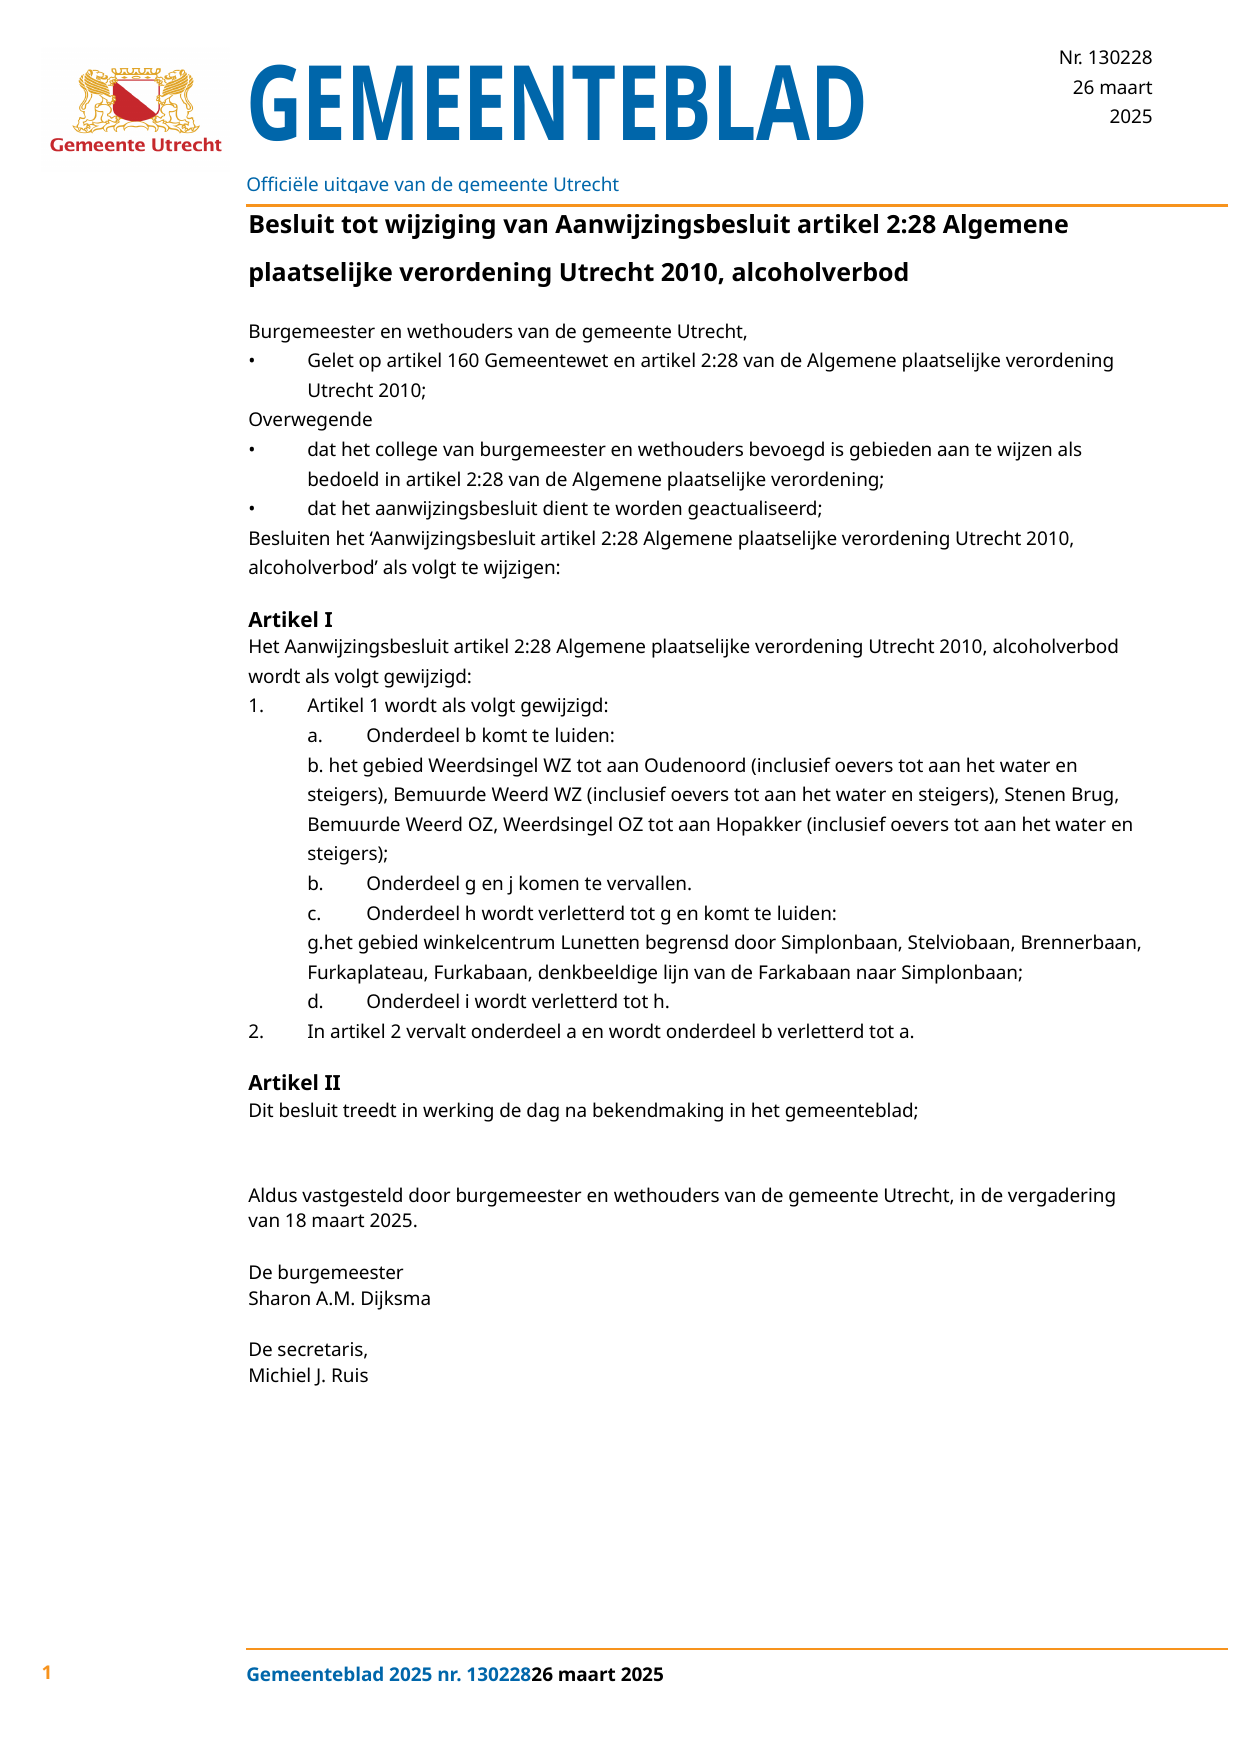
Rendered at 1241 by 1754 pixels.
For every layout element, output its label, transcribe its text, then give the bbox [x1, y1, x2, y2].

text Artikel II [248, 1068, 1152, 1097]
picture [41, 47, 231, 172]
list In artikel 2 vervalt onderdeel a en wordt onderdeel b verletterd tot a. [248, 1018, 1152, 1044]
text De secretaris, [248, 1336, 1152, 1362]
list g.het gebied winkelcentrum Lunetten begrensd door Simplonbaan, Stelviobaan, Brennerbaan, Furkaplateau, Furkabaan, denkbeeldige lijn van de Farkabaan naar Simplonbaan; [248, 929, 1152, 984]
list Artikel 1 wordt als volgt gewijzigd: [248, 693, 1152, 718]
text Besluiten het ‘Aanwijzingsbesluit artikel 2:28 Algemene plaatselijke verordening Utrecht 2010, alcoholverbod’ als volgt te wijzigen: [248, 525, 1152, 580]
list Onderdeel b komt te luiden: [307, 722, 1152, 748]
list b. het gebied Weerdsingel WZ tot aan Oudenoord (inclusief oevers tot aan het water en steigers), Bemuurde Weerd WZ (inclusief oevers tot aan het water en steigers), Stenen Brug, Bemuurde Weerd OZ, Weerdsingel OZ tot aan Hopakker (inclusief oevers tot aan het water en steigers); [248, 752, 1152, 866]
list Onderdeel h wordt verletterd tot g en komt te luiden: [307, 900, 1152, 925]
list dat het aanwijzingsbesluit dient te worden geactualiseerd; [248, 495, 1152, 521]
text Dit besluit treedt in werking de dag na bekendmaking in het gemeenteblad; [248, 1097, 1152, 1123]
text Burgemeester en wethouders van de gemeente Utrecht, [248, 318, 1152, 344]
list Gelet op artikel 160 Gemeentewet en artikel 2:28 van de Algemene plaatselijke verordening Utrecht 2010; [248, 347, 1152, 403]
text Het Aanwijzingsbesluit artikel 2:28 Algemene plaatselijke verordening Utrecht 2010, alcoholverbod wordt als volgt gewijzigd: [248, 633, 1152, 689]
text Besluit tot wijziging van Aanwijzingsbesluit artikel 2:28 Algemene plaatselijke verordening Utrecht 2010, alcoholverbod [248, 207, 1152, 288]
list Onderdeel i wordt verletterd tot h. [307, 988, 1152, 1014]
text Overwegende [248, 407, 1152, 432]
text Sharon A.M. Dijksma [248, 1285, 1152, 1310]
text De burgemeester [248, 1259, 1152, 1285]
text Michiel J. Ruis [248, 1362, 1152, 1388]
list Onderdeel g en j komen te vervallen. [307, 870, 1152, 896]
list dat het college van burgemeester en wethouders bevoegd is gebieden aan te wijzen als bedoeld in artikel 2:28 van de Algemene plaatselijke verordening; [248, 436, 1152, 492]
text Artikel I [248, 605, 1152, 633]
text Aldus vastgesteld door burgemeester en wethouders van de gemeente Utrecht, in de vergadering van 18 maart 2025. [248, 1182, 1152, 1233]
